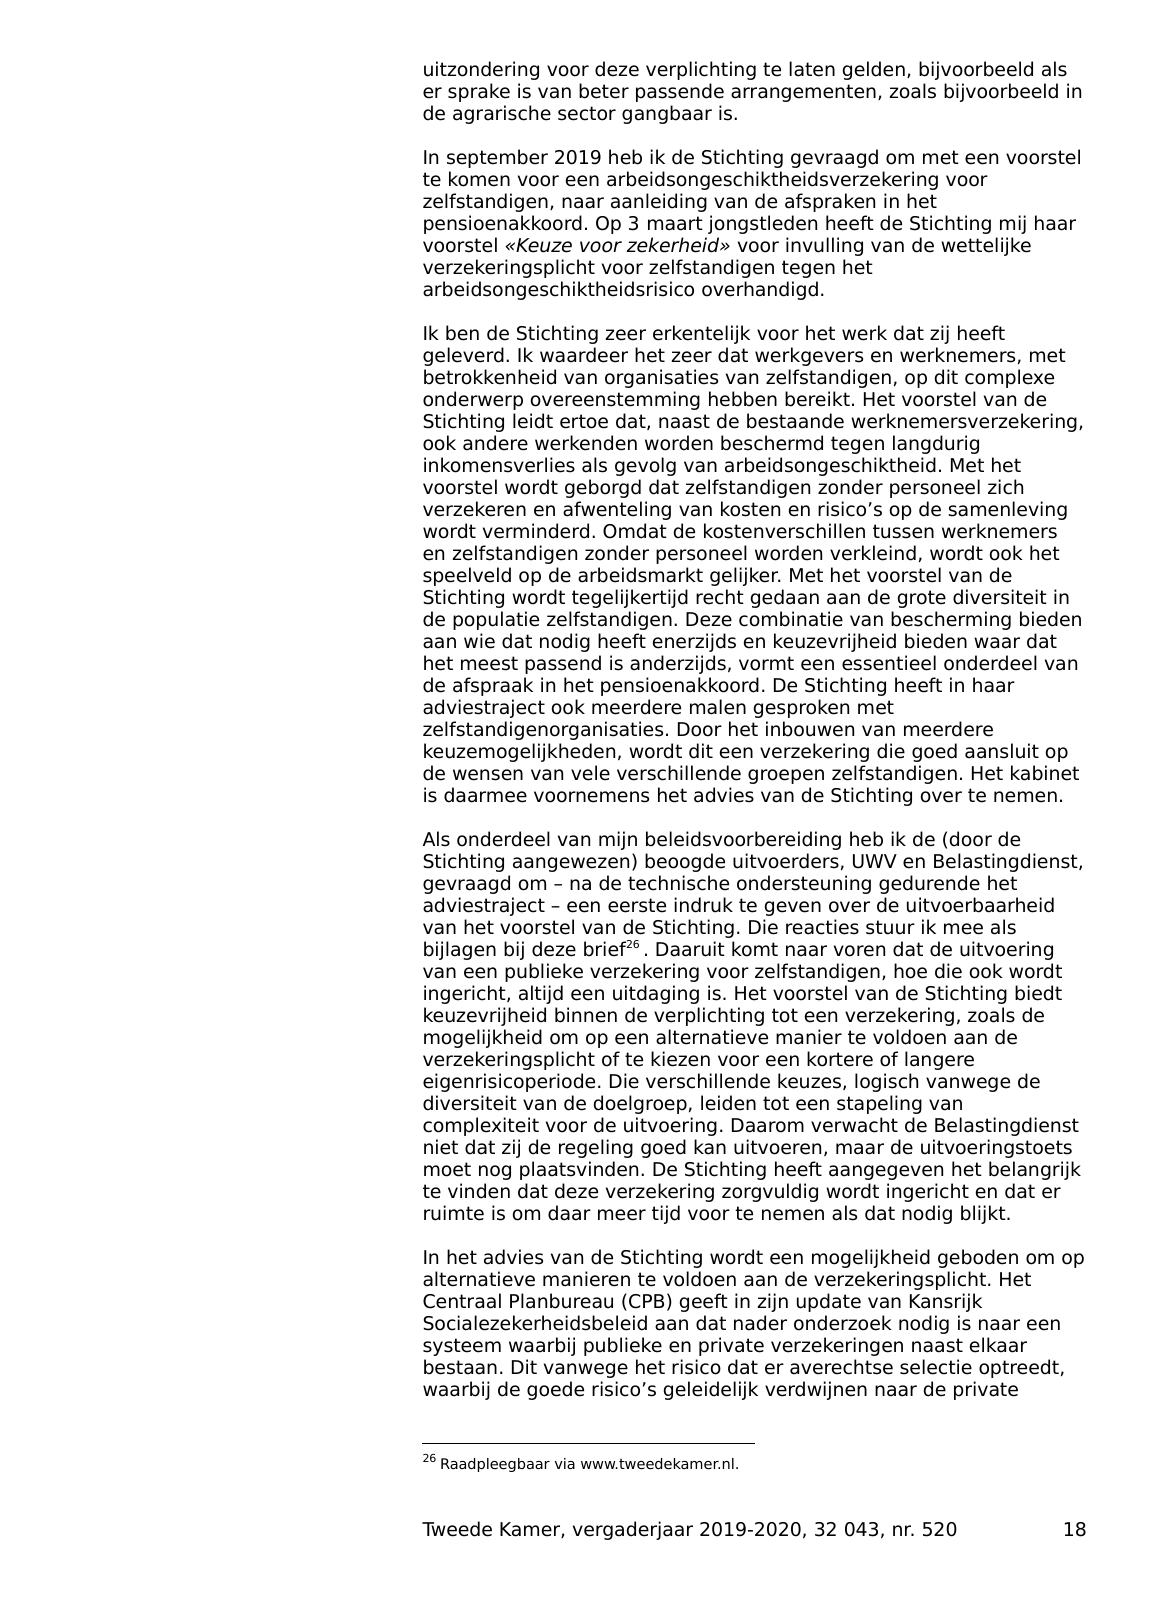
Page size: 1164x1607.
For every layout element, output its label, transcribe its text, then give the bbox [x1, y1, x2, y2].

text In het advies van de Stichting wordt een mogelijkheid geboden om op alternatieve manieren te voldoen aan de verzekeringsplicht. Het Centraal Planbureau (CPB) geeft in zijn update van Kansrijk Socialezekerheidsbeleid aan dat nader onderzoek nodig is naar een systeem waarbij publieke en private verzekeringen naast elkaar bestaan. Dit vanwege het risico dat er averechtse selectie optreedt, waarbij de goede risico’s geleidelijk verdwijnen naar de private [422, 1247, 1087, 1401]
text In september 2019 heb ik de Stichting gevraagd om met een voorstel te komen voor een arbeidsongeschiktheidsverzekering voor zelfstandigen, naar aanleiding van de afspraken in het pensioenakkoord. Op 3 maart jongstleden heeft de Stichting mij haar voorstel «Keuze voor zekerheid» voor invulling van de wettelijke verzekeringsplicht voor zelfstandigen tegen het arbeidsongeschiktheidsrisico overhandigd. [422, 147, 1087, 301]
text Als onderdeel van mijn beleidsvoorbereiding heb ik de (door de Stichting aangewezen) beoogde uitvoerders, UWV en Belastingdienst, gevraagd om – na de technische ondersteuning gedurende het adviestraject – een eerste indruk te geven over de uitvoerbaarheid van het voorstel van de Stichting. Die reacties stuur ik mee als bijlagen bij deze brief. Daaruit komt naar voren dat de uitvoering van een publieke verzekering voor zelfstandigen, hoe die ook wordt ingericht, altijd een uitdaging is. Het voorstel van de Stichting biedt keuzevrijheid binnen de verplichting tot een verzekering, zoals de mogelijkheid om op een alternatieve manier te voldoen aan de verzekeringsplicht of te kiezen voor een kortere of langere eigenrisicoperiode. Die verschillende keuzes, logisch vanwege de diversiteit van de doelgroep, leiden tot een stapeling van complexiteit voor de uitvoering. Daarom verwacht de Belastingdienst niet dat zij de regeling goed kan uitvoeren, maar de uitvoeringstoets moet nog plaatsvinden. De Stichting heeft aangegeven het belangrijk te vinden dat deze verzekering zorgvuldig wordt ingericht en dat er ruimte is om daar meer tijd voor te nemen als dat nodig blijkt. [422, 829, 1087, 1224]
text Ik ben de Stichting zeer erkentelijk voor het werk dat zij heeft geleverd. Ik waardeer het zeer dat werkgevers en werknemers, met betrokkenheid van organisaties van zelfstandigen, op dit complexe onderwerp overeenstemming hebben bereikt. Het voorstel van de Stichting leidt ertoe dat, naast de bestaande werknemersverzekering, ook andere werkenden worden beschermd tegen langdurig inkomensverlies als gevolg van arbeidsongeschiktheid. Met het voorstel wordt geborgd dat zelfstandigen zonder personeel zich verzekeren en afwenteling van kosten en risico’s op de samenleving wordt verminderd. Omdat de kostenverschillen tussen werknemers en zelfstandigen zonder personeel worden verkleind, wordt ook het speelveld op de arbeidsmarkt gelijker. Met het voorstel van de Stichting wordt tegelijkertijd recht gedaan aan de grote diversiteit in de populatie zelfstandigen. Deze combinatie van bescherming bieden aan wie dat nodig heeft enerzijds en keuzevrijheid bieden waar dat het meest passend is anderzijds, vormt een essentieel onderdeel van de afspraak in het pensioenakkoord. De Stichting heeft in haar adviestraject ook meerdere malen gesproken met zelfstandigenorganisaties. Door het inbouwen van meerdere keuzemogelijkheden, wordt dit een verzekering die goed aansluit op de wensen van vele verschillende groepen zelfstandigen. Het kabinet is daarmee voornemens het advies van de Stichting over te nemen. [422, 323, 1087, 807]
text Raadpleegbaar via www.tweedekamer.nl. [422, 1452, 1087, 1474]
text uitzondering voor deze verplichting te laten gelden, bijvoorbeeld als er sprake is van beter passende arrangementen, zoals bijvoorbeeld in de agrarische sector gangbaar is. [422, 59, 1087, 125]
